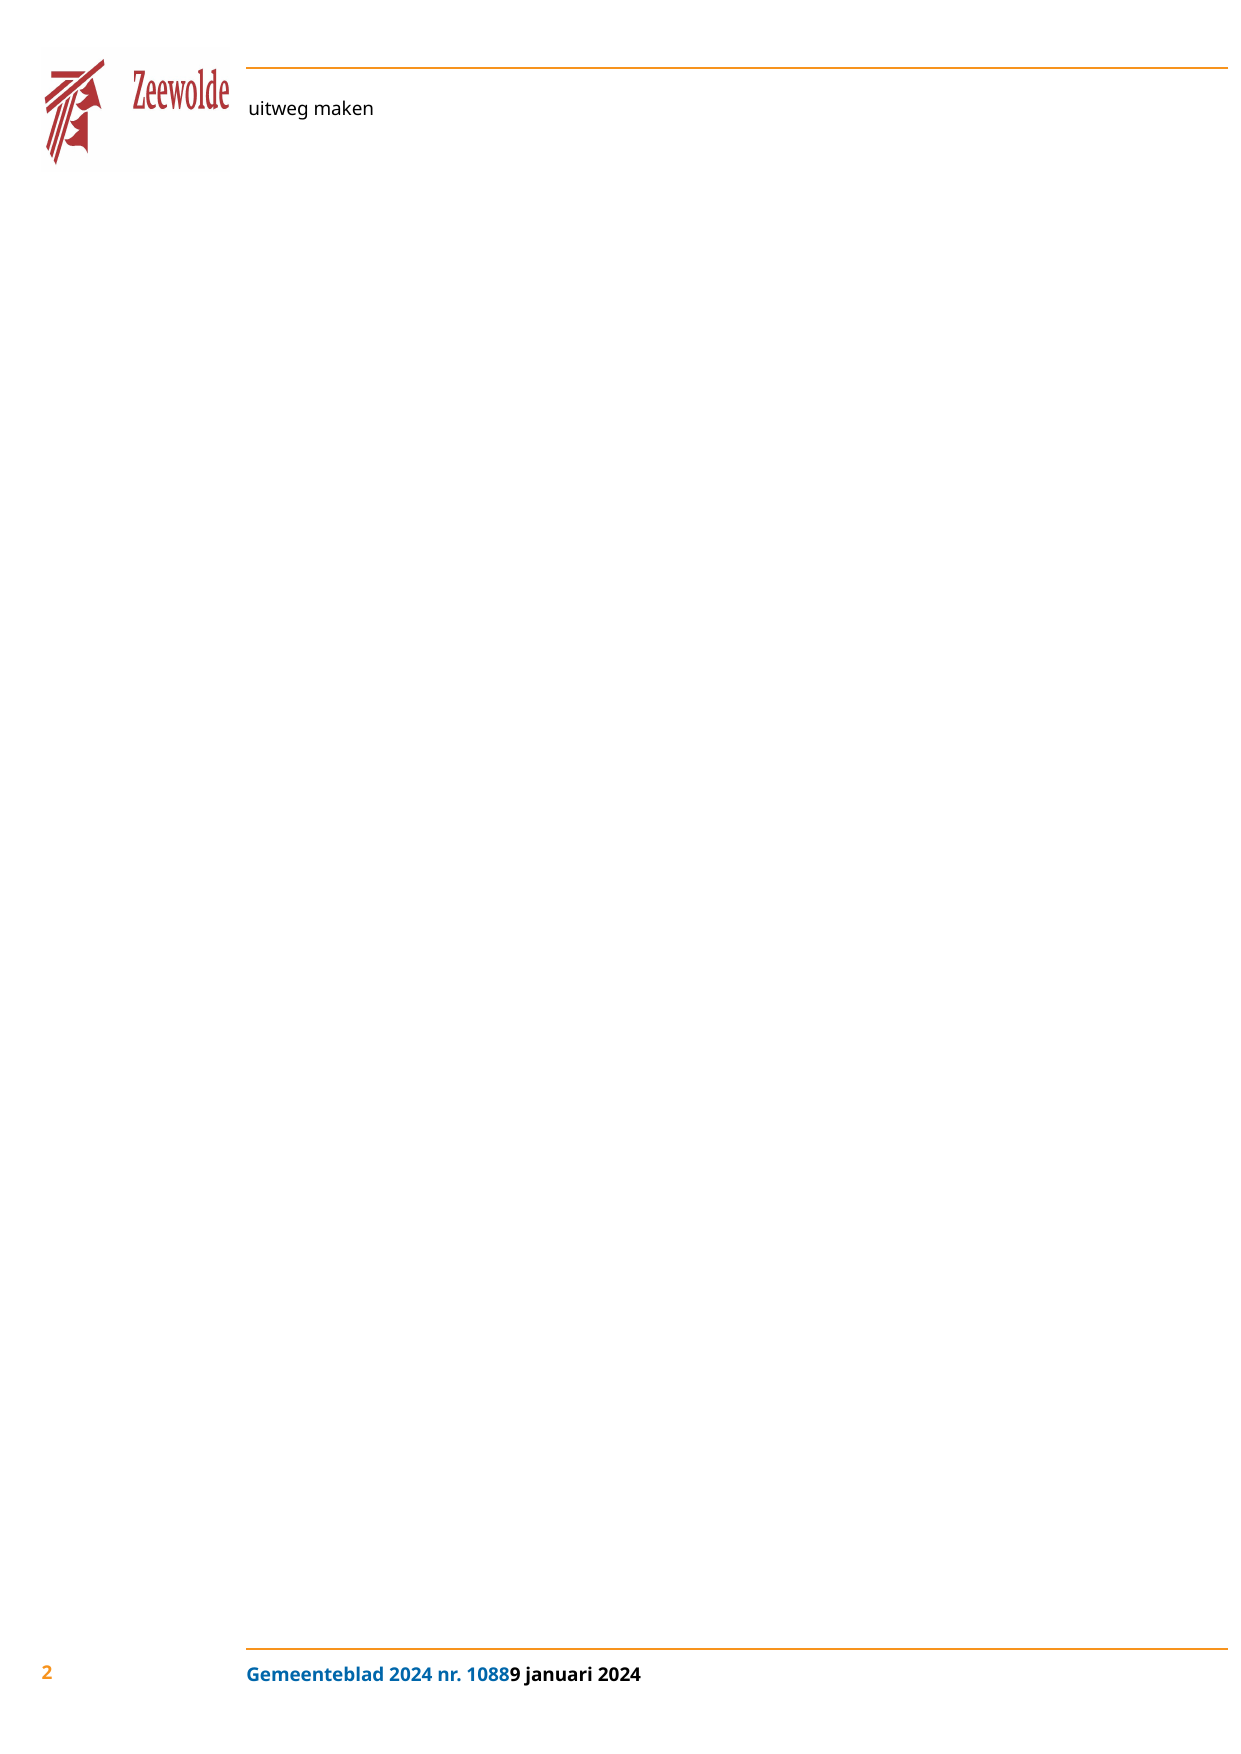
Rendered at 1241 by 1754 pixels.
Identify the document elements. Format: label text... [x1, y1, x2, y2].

picture [41, 47, 231, 172]
text uitweg maken [248, 95, 1152, 121]
